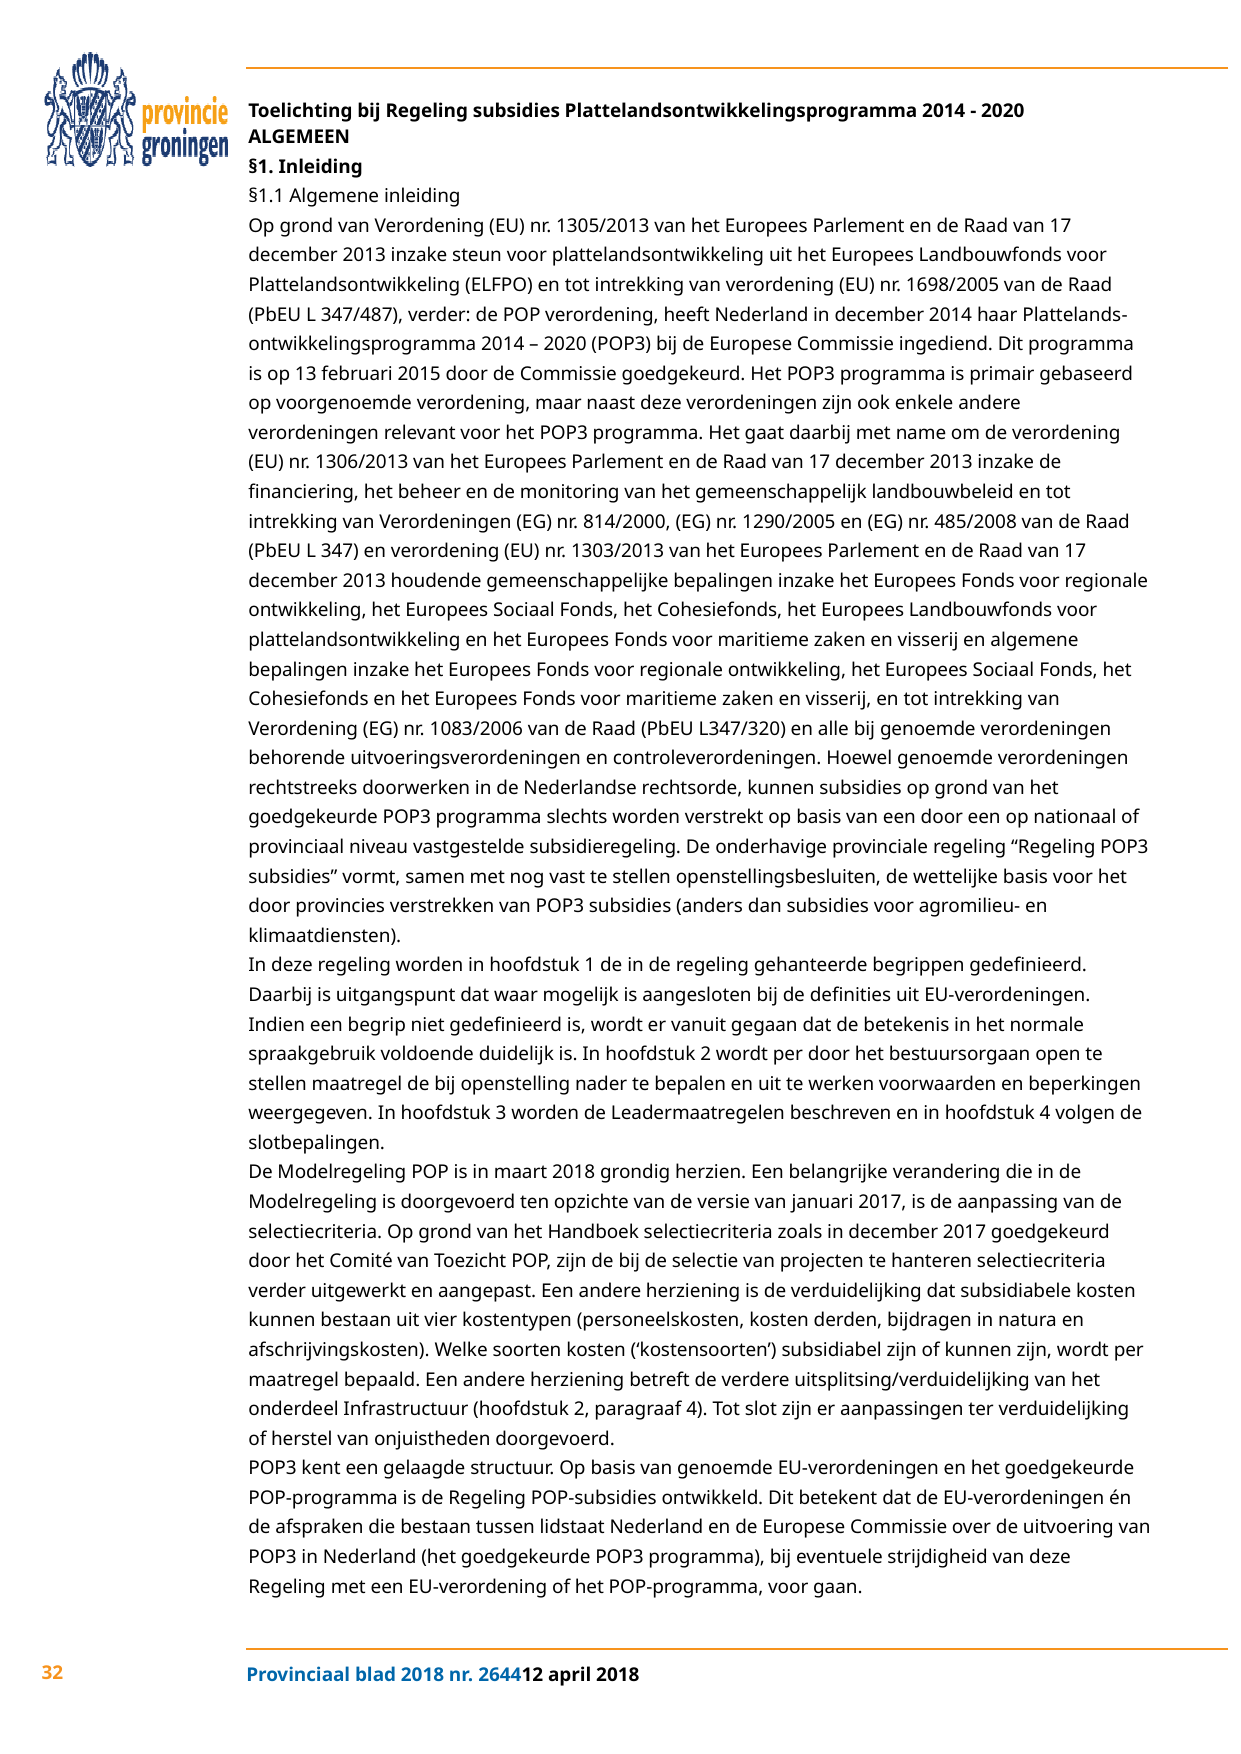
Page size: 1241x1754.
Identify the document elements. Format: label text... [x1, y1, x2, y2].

text §1.1 Algemene inleiding [248, 182, 1152, 208]
text Op grond van Verordening (EU) nr. 1305/2013 van het Europees Parlement en de Raad van 17 december 2013 inzake steun voor plattelandsontwikkeling uit het Europees Landbouwfonds voor Plattelandsontwikkeling (ELFPO) en tot intrekking van verordening (EU) nr. 1698/2005 van de Raad (PbEU L 347/487), verder: de POP verordening, heeft Nederland in december 2014 haar Plattelands­ontwikkelingsprogramma 2014 – 2020 (POP3) bij de Europese Commissie ingediend. Dit programma is op 13 februari 2015 door de Commissie goedgekeurd. Het POP3 programma is primair gebaseerd op voorgenoemde verordening, maar naast deze verordeningen zijn ook enkele andere verordeningen relevant voor het POP3 programma. Het gaat daarbij met name om de verordening (EU) nr. 1306/2013 van het Europees Parlement en de Raad van 17 december 2013 inzake de financiering, het beheer en de monitoring van het gemeenschappelijk landbouwbeleid en tot intrekking van Verordeningen (EG) nr. 814/2000, (EG) nr. 1290/2005 en (EG) nr. 485/2008 van de Raad (PbEU L 347) en verordening (EU) nr. 1303/2013 van het Europees Parlement en de Raad van 17 december 2013 houdende gemeenschappelijke bepalingen inzake het Europees Fonds voor regionale ontwikkeling, het Europees Sociaal Fonds, het Cohesiefonds, het Europees Landbouwfonds voor plattelandsontwikkeling en het Europees Fonds voor maritieme zaken en visserij en algemene bepalingen inzake het Europees Fonds voor regionale ontwikkeling, het Europees Sociaal Fonds, het Cohesiefonds en het Europees Fonds voor maritieme zaken en visserij, en tot intrekking van Verordening (EG) nr. 1083/2006 van de Raad (PbEU L347/320) en alle bij genoemde verordeningen behorende uitvoeringsverordeningen en controleverordeningen. Hoewel genoemde verordeningen rechtstreeks doorwerken in de Nederlandse rechtsorde, kunnen subsidies op grond van het goedgekeurde POP3 programma slechts worden verstrekt op basis van een door een op nationaal of provinciaal niveau vastgestelde subsidieregeling. De onderhavige provinciale regeling “Regeling POP3 subsidies” vormt, samen met nog vast te stellen openstellingsbesluiten, de wettelijke basis voor het door provincies verstrekken van POP3 subsidies (anders dan subsidies voor agromilieu- en klimaatdiensten). [248, 212, 1152, 948]
picture [41, 47, 231, 172]
text Toelichting bij Regeling subsidies Plattelandsontwikkelingsprogramma 2014 - 2020 [248, 95, 1152, 123]
text In deze regeling worden in hoofdstuk 1 de in de regeling gehanteerde begrippen gedefinieerd. Daarbij is uitgangspunt dat waar mogelijk is aangesloten bij de definities uit EU-verordeningen. Indien een begrip niet gedefinieerd is, wordt er vanuit gegaan dat de betekenis in het normale spraakgebruik voldoende duidelijk is. In hoofdstuk 2 wordt per door het bestuursorgaan open te stellen maatregel de bij openstelling nader te bepalen en uit te werken voorwaarden en beperkingen weergegeven. In hoofdstuk 3 worden de Leadermaatregelen beschreven en in hoofdstuk 4 volgen de slotbepalingen. [248, 952, 1152, 1155]
text POP3 kent een gelaagde structuur. Op basis van genoemde EU-verordeningen en het goedgekeurde POP-programma is de Regeling POP-subsidies ontwikkeld. Dit betekent dat de EU-verordeningen én de afspraken die bestaan tussen lidstaat Nederland en de Europese Commissie over de uitvoering van POP3 in Nederland (het goedgekeurde POP3 programma), bij eventuele strijdigheid van deze Regeling met een EU-verordening of het POP-programma, voor gaan. [248, 1454, 1152, 1599]
text ALGEMEEN [248, 123, 1152, 149]
text De Modelregeling POP is in maart 2018 grondig herzien. Een belangrijke verandering die in de Modelregeling is doorgevoerd ten opzichte van de versie van januari 2017, is de aanpassing van de selectiecriteria. Op grond van het Handboek selectiecriteria zoals in december 2017 goedgekeurd door het Comité van Toezicht POP, zijn de bij de selectie van projecten te hanteren selectiecriteria verder uitgewerkt en aangepast. Een andere herziening is de verduidelijking dat subsidiabele kosten kunnen bestaan uit vier kostentypen (personeelskosten, kosten derden, bijdragen in natura en afschrijvingskosten). Welke soorten kosten (‘kostensoorten’) subsidiabel zijn of kunnen zijn, wordt per maatregel bepaald. Een andere herziening betreft de verdere uitsplitsing/verduidelijking van het onderdeel Infrastructuur (hoofdstuk 2, paragraaf 4). Tot slot zijn er aanpassingen ter verduidelijking of herstel van onjuistheden doorgevoerd. [248, 1159, 1152, 1451]
text §1. Inleiding [248, 153, 1152, 179]
